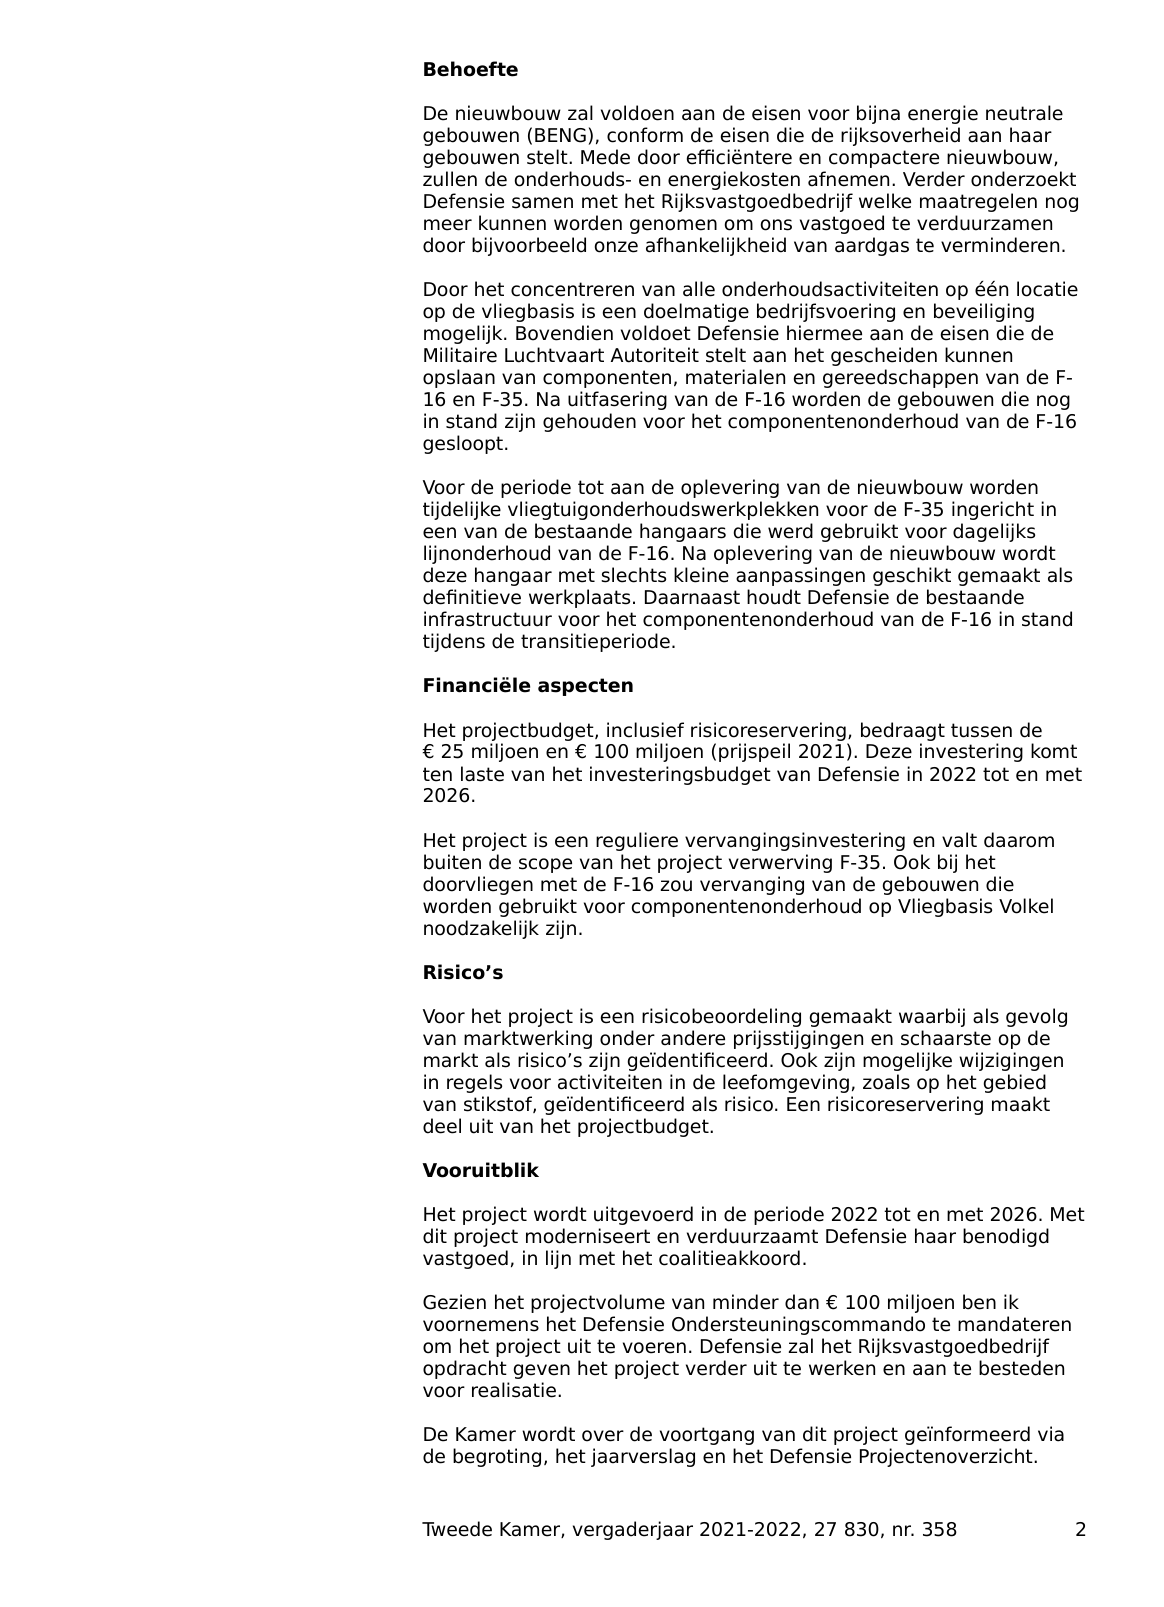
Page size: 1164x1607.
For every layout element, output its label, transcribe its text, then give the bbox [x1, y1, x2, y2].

subtitle Risico’s [422, 962, 1087, 984]
text Het project is een reguliere vervangingsinvestering en valt daarom buiten de scope van het project verwerving F-35. Ook bij het doorvliegen met de F-16 zou vervanging van de gebouwen die worden gebruikt voor componentenonderhoud op Vliegbasis Volkel noodzakelijk zijn. [422, 829, 1087, 939]
text Voor het project is een risicobeoordeling gemaakt waarbij als gevolg van marktwerking onder andere prijsstijgingen en schaarste op de markt als risico’s zijn geïdentificeerd. Ook zijn mogelijke wijzigingen in regels voor activiteiten in de leefomgeving, zoals op het gebied van stikstof, geïdentificeerd als risico. Een risicoreservering maakt deel uit van het projectbudget. [422, 1006, 1087, 1138]
text Voor de periode tot aan de oplevering van de nieuwbouw worden tijdelijke vliegtuigonderhoudswerkplekken voor de F-35 ingericht in een van de bestaande hangaars die werd gebruikt voor dagelijks lijnonderhoud van de F-16. Na oplevering van de nieuwbouw wordt deze hangaar met slechts kleine aanpassingen geschikt gemaakt als definitieve werkplaats. Daarnaast houdt Defensie de bestaande infrastructuur voor het componentenonderhoud van de F-16 in stand tijdens de transitieperiode. [422, 477, 1087, 653]
text Door het concentreren van alle onderhoudsactiviteiten op één locatie op de vliegbasis is een doelmatige bedrijfsvoering en beveiliging mogelijk. Bovendien voldoet Defensie hiermee aan de eisen die de Militaire Luchtvaart Autoriteit stelt aan het gescheiden kunnen opslaan van componenten, materialen en gereedschappen van de F-16 en F-35. Na uitfasering van de F-16 worden de gebouwen die nog in stand zijn gehouden voor het componentenonderhoud van de F-16 gesloopt. [422, 279, 1087, 455]
text Het projectbudget, inclusief risicoreservering, bedraagt tussen de € 25 miljoen en € 100 miljoen (prijspeil 2021). Deze investering komt ten laste van het investeringsbudget van Defensie in 2022 tot en met 2026. [422, 719, 1087, 807]
subtitle Vooruitblik [422, 1160, 1087, 1182]
text Het project wordt uitgevoerd in de periode 2022 tot en met 2026. Met dit project moderniseert en verduurzaamt Defensie haar benodigd vastgoed, in lijn met het coalitieakkoord. [422, 1204, 1087, 1270]
text De Kamer wordt over de voortgang van dit project geïnformeerd via de begroting, het jaarverslag en het Defensie Projectenoverzicht. [422, 1424, 1087, 1468]
subtitle Financiële aspecten [422, 675, 1087, 697]
text Gezien het projectvolume van minder dan € 100 miljoen ben ik voornemens het Defensie Ondersteuningscommando te mandateren om het project uit te voeren. Defensie zal het Rijksvastgoedbedrijf opdracht geven het project verder uit te werken en aan te besteden voor realisatie. [422, 1292, 1087, 1402]
text De nieuwbouw zal voldoen aan de eisen voor bijna energie neutrale gebouwen (BENG), conform de eisen die de rijksoverheid aan haar gebouwen stelt. Mede door efficiëntere en compactere nieuwbouw, zullen de onderhouds- en energiekosten afnemen. Verder onderzoekt Defensie samen met het Rijksvastgoedbedrijf welke maatregelen nog meer kunnen worden genomen om ons vastgoed te verduurzamen door bijvoorbeeld onze afhankelijkheid van aardgas te verminderen. [422, 103, 1087, 257]
subtitle Behoefte [422, 59, 1087, 81]
